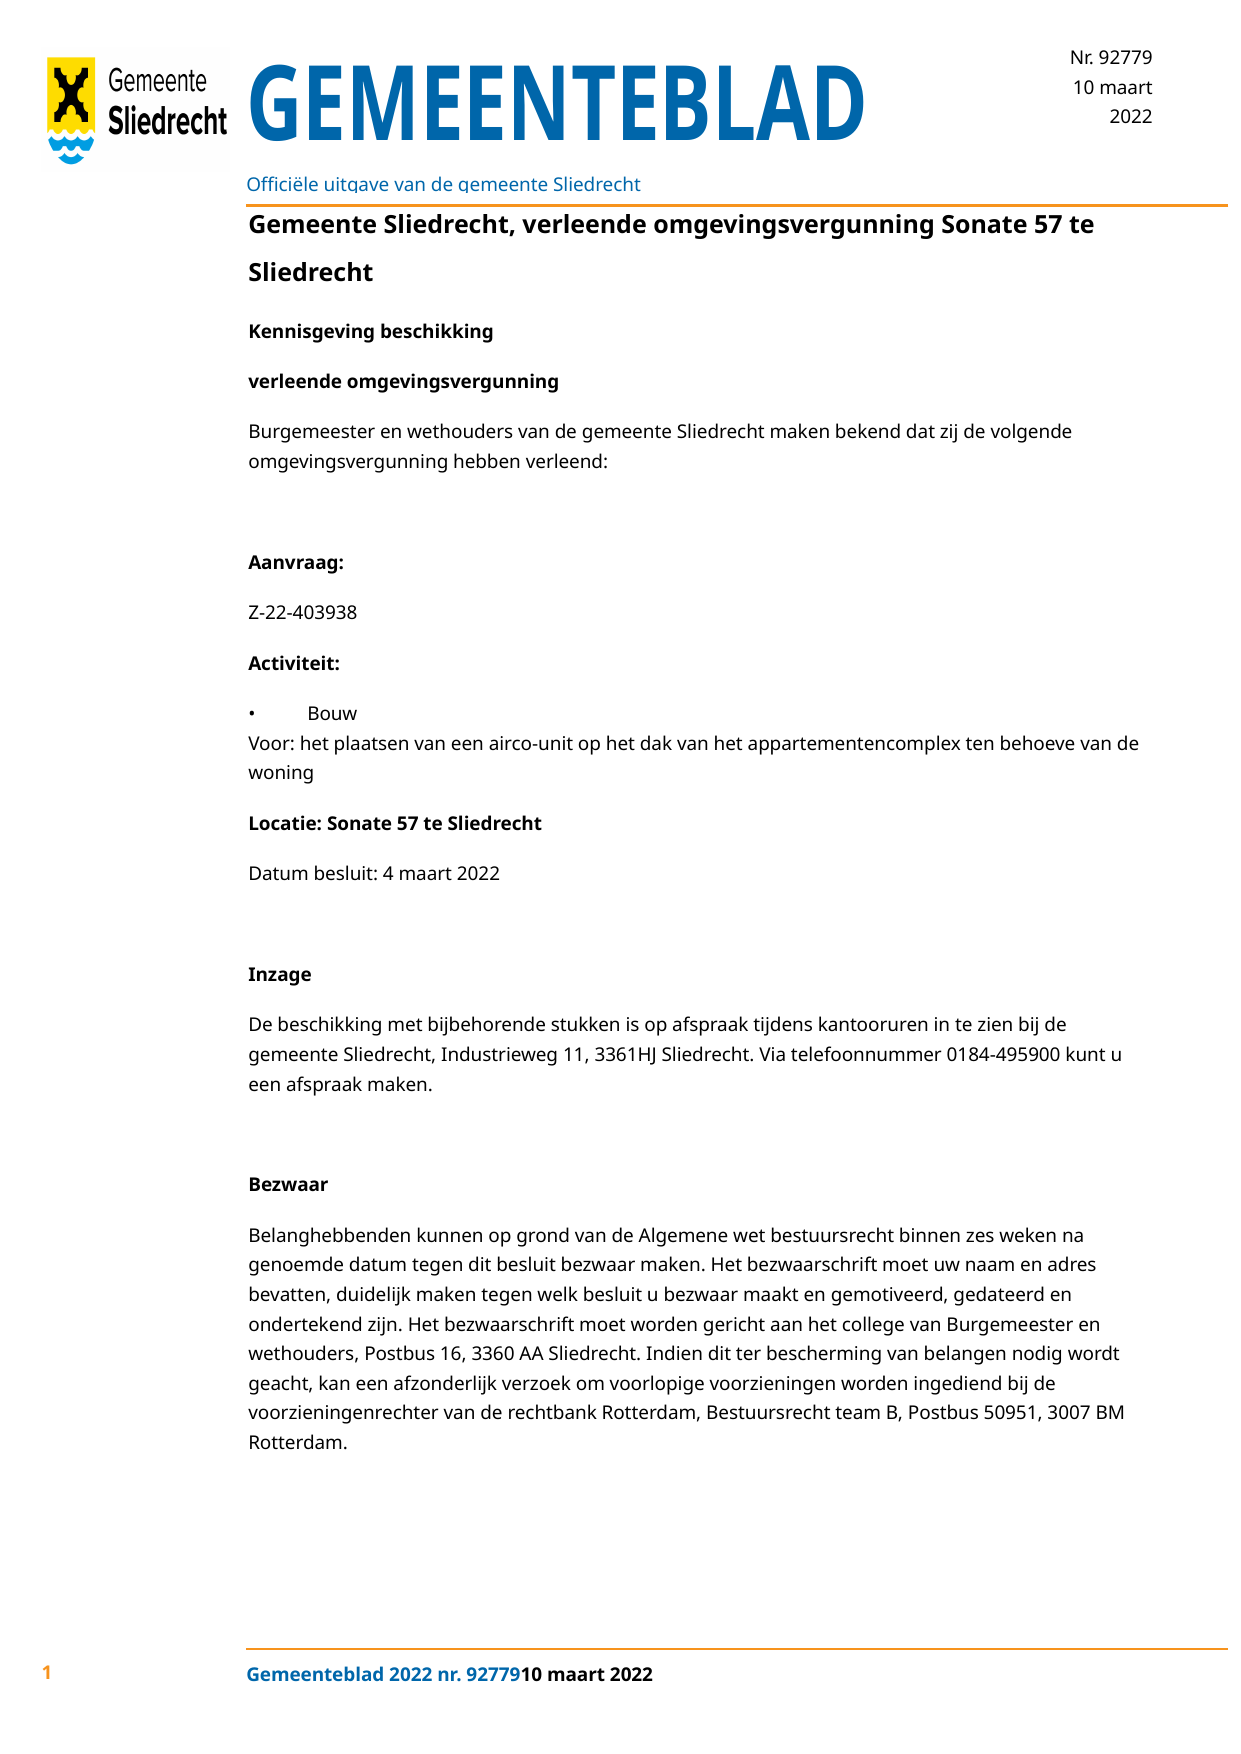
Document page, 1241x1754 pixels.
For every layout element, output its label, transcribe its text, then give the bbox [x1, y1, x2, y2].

text Voor: het plaatsen van een airco-unit op het dak van het appartementencomplex ten behoeve van de woning [248, 730, 1152, 785]
text Locatie: Sonate 57 te Sliedrecht [248, 810, 1152, 836]
text Inzage [248, 961, 1152, 987]
text Gemeente Sliedrecht, verleende omgevingsvergunning Sonate 57 te Sliedrecht [248, 207, 1152, 288]
text Z-22-403938 [248, 599, 1152, 625]
text Belanghebbenden kunnen op grond van de Algemene wet bestuursrecht binnen zes weken na genoemde datum tegen dit besluit bezwaar maken. Het bezwaarschrift moet uw naam en adres bevatten, duidelijk maken tegen welk besluit u bezwaar maakt en gemotiveerd, gedateerd en ondertekend zijn. Het bezwaarschrift moet worden gericht aan het college van Burgemeester en wethouders, Postbus 16, 3360 AA Sliedrecht. Indien dit ter bescherming van belangen nodig wordt geacht, kan een afzonderlijk verzoek om voorlopige voorzieningen worden ingediend bij de voorzieningenrechter van de rechtbank Rotterdam, Bestuursrecht team B, Postbus 50951, 3007 BM Rotterdam. [248, 1222, 1152, 1455]
text Burgemeester en wethouders van de gemeente Sliedrecht maken bekend dat zij de volgende omgevingsvergunning hebben verleend: [248, 419, 1152, 474]
text verleende omgevingsvergunning [248, 368, 1152, 394]
text Datum besluit: 4 maart 2022 [248, 860, 1152, 886]
text Kennisgeving beschikking [248, 318, 1152, 344]
picture [41, 47, 231, 172]
text Bezwaar [248, 1172, 1152, 1197]
text De beschikking met bijbehorende stukken is op afspraak tijdens kantooruren in te zien bij de gemeente Sliedrecht, Industrieweg 11, 3361HJ Sliedrecht. Via telefoonnummer 0184-495900 kunt u een afspraak maken. [248, 1012, 1152, 1097]
list Bouw [248, 700, 1152, 726]
text Activiteit: [248, 650, 1152, 676]
text Aanvraag: [248, 549, 1152, 575]
